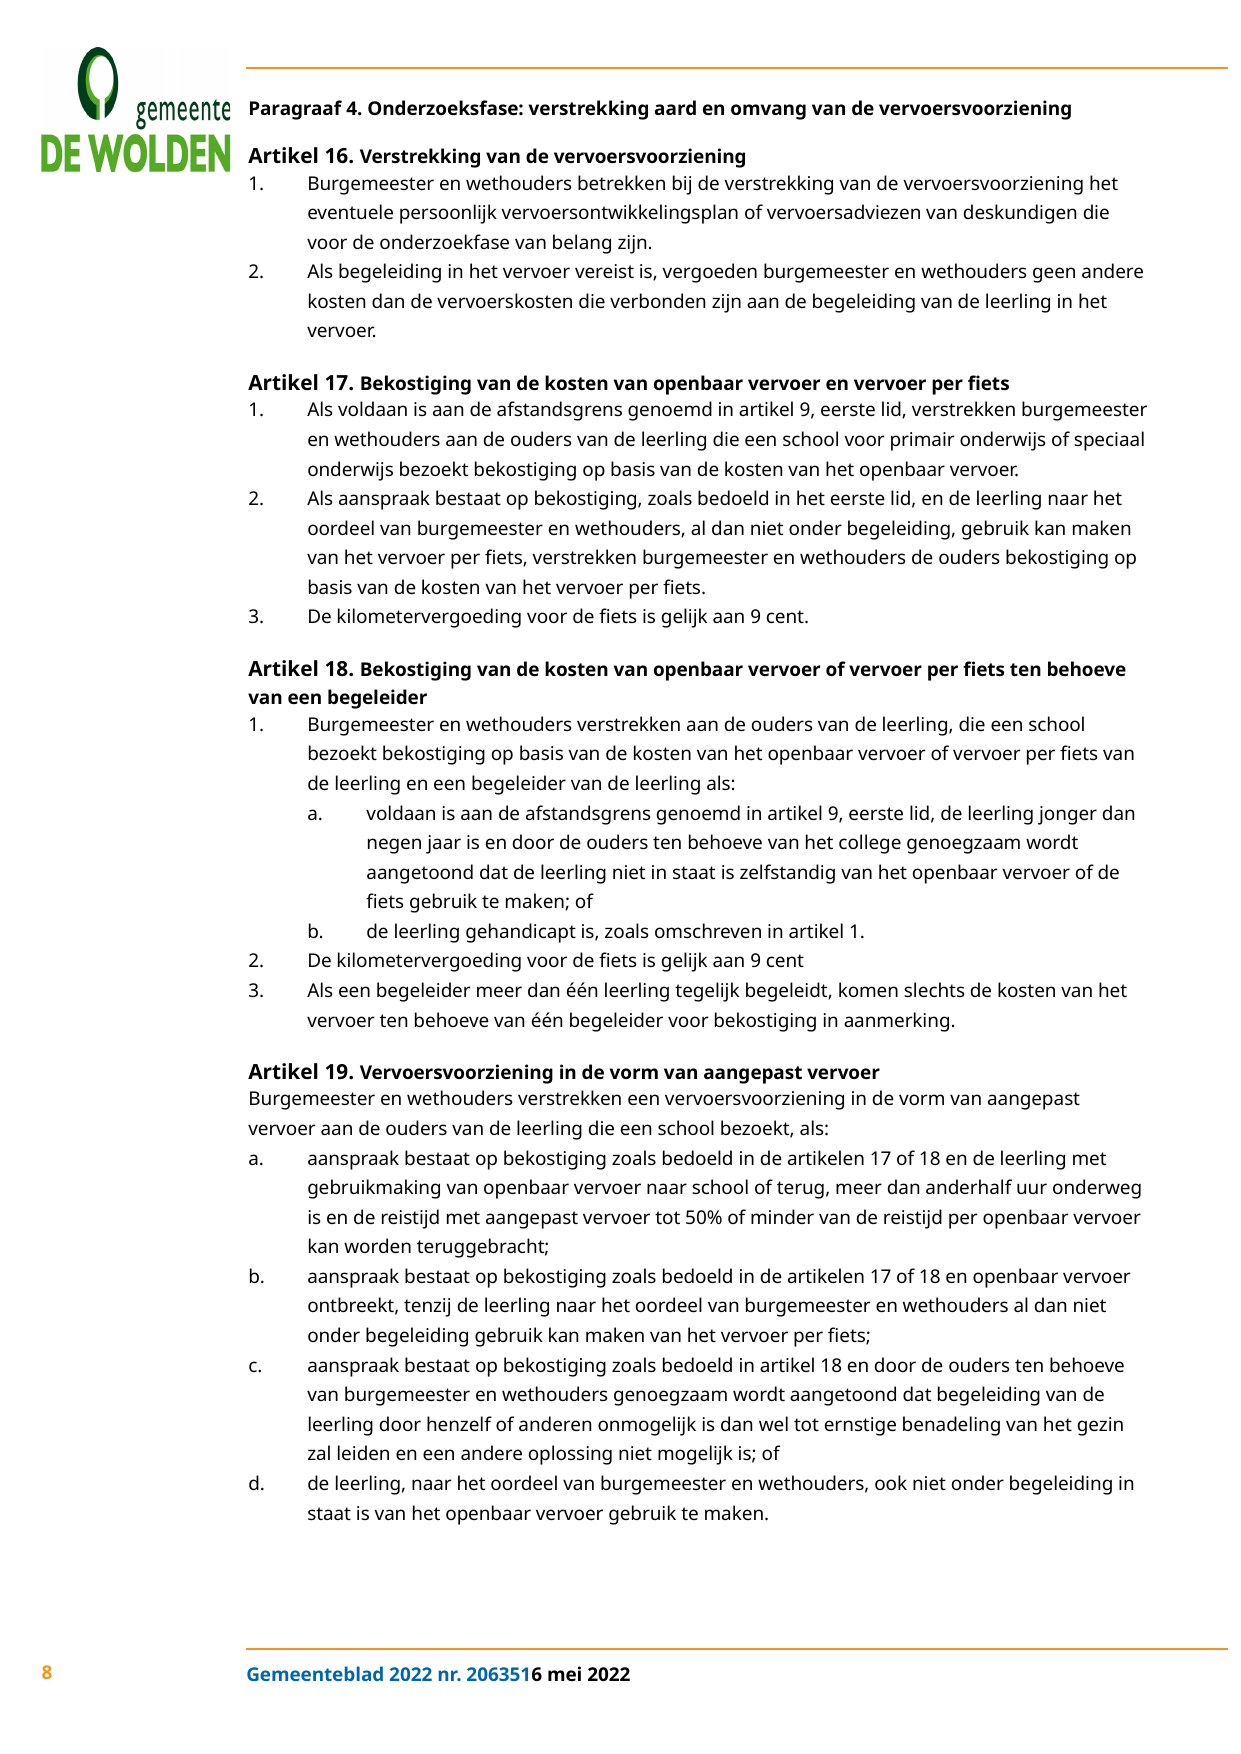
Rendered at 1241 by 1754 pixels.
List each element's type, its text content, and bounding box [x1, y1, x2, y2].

picture [41, 47, 231, 172]
text Artikel 19. Vervoersvoorziening in de vorm van aangepast vervoer [248, 1057, 1152, 1086]
list voldaan is aan de afstandsgrens genoemd in artikel 9, eerste lid, de leerling jonger dan negen jaar is en door de ouders ten behoeve van het college genoegzaam wordt aangetoond dat de leerling niet in staat is zelfstandig van het openbaar vervoer of de fiets gebruik te maken; of [307, 800, 1152, 914]
list aanspraak bestaat op bekostiging zoals bedoeld in artikel 18 en door de ouders ten behoeve van burgemeester en wethouders genoegzaam wordt aangetoond dat begeleiding van de leerling door henzelf of anderen onmogelijk is dan wel tot ernstige benadeling van het gezin zal leiden en een andere oplossing niet mogelijk is; of [248, 1352, 1152, 1466]
text Burgemeester en wethouders verstrekken een vervoersvoorziening in de vorm van aangepast vervoer aan de ouders van de leerling die een school bezoekt, als: [248, 1086, 1152, 1141]
text Paragraaf 4. Onderzoeksfase: verstrekking aard en omvang van de vervoersvoorziening [248, 95, 1152, 121]
list de leerling, naar het oordeel van burgemeester en wethouders, ook niet onder begeleiding in staat is van het openbaar vervoer gebruik te maken. [248, 1470, 1152, 1526]
list Als voldaan is aan de afstandsgrens genoemd in artikel 9, eerste lid, verstrekken burgemeester en wethouders aan de ouders van de leerling die een school voor primair onderwijs of speciaal onderwijs bezoekt bekostiging op basis van de kosten van het openbaar vervoer. [248, 397, 1152, 481]
list Als aanspraak bestaat op bekostiging, zoals bedoeld in het eerste lid, en de leerling naar het oordeel van burgemeester en wethouders, al dan niet onder begeleiding, gebruik kan maken van het vervoer per fiets, verstrekken burgemeester en wethouders de ouders bekostiging op basis van de kosten van het vervoer per fiets. [248, 485, 1152, 600]
text Artikel 16. Verstrekking van de vervoersvoorziening [248, 141, 1152, 170]
list aanspraak bestaat op bekostiging zoals bedoeld in de artikelen 17 of 18 en openbaar vervoer ontbreekt, tenzij de leerling naar het oordeel van burgemeester en wethouders al dan niet onder begeleiding gebruik kan maken van het vervoer per fiets; [248, 1263, 1152, 1348]
list Als een begeleider meer dan één leerling tegelijk begeleidt, komen slechts de kosten van het vervoer ten behoeve van één begeleider voor bekostiging in aanmerking. [248, 977, 1152, 1032]
list De kilometervergoeding voor de fiets is gelijk aan 9 cent. [248, 604, 1152, 629]
text Artikel 17. Bekostiging van de kosten van openbaar vervoer en vervoer per fiets [248, 368, 1152, 397]
text Artikel 18. Bekostiging van de kosten van openbaar vervoer of vervoer per fiets ten behoeve van een begeleider [248, 654, 1152, 711]
list de leerling gehandicapt is, zoals omschreven in artikel 1. [307, 918, 1152, 944]
list Burgemeester en wethouders betrekken bij de verstrekking van de vervoersvoorziening het eventuele persoonlijk vervoersontwikkelingsplan of vervoersadviezen van deskundigen die voor de onderzoekfase van belang zijn. [248, 170, 1152, 255]
list Burgemeester en wethouders verstrekken aan de ouders van de leerling, die een school bezoekt bekostiging op basis van de kosten van het openbaar vervoer of vervoer per fiets van de leerling en een begeleider van de leerling als: [248, 711, 1152, 796]
list De kilometervergoeding voor de fiets is gelijk aan 9 cent [248, 948, 1152, 973]
list Als begeleiding in het vervoer vereist is, vergoeden burgemeester en wethouders geen andere kosten dan de vervoerskosten die verbonden zijn aan de begeleiding van de leerling in het vervoer. [248, 258, 1152, 343]
list aanspraak bestaat op bekostiging zoals bedoeld in de artikelen 17 of 18 en de leerling met gebruikmaking van openbaar vervoer naar school of terug, meer dan anderhalf uur onderweg is en de reistijd met aangepast vervoer tot 50% of minder van de reistijd per openbaar vervoer kan worden teruggebracht; [248, 1145, 1152, 1259]
